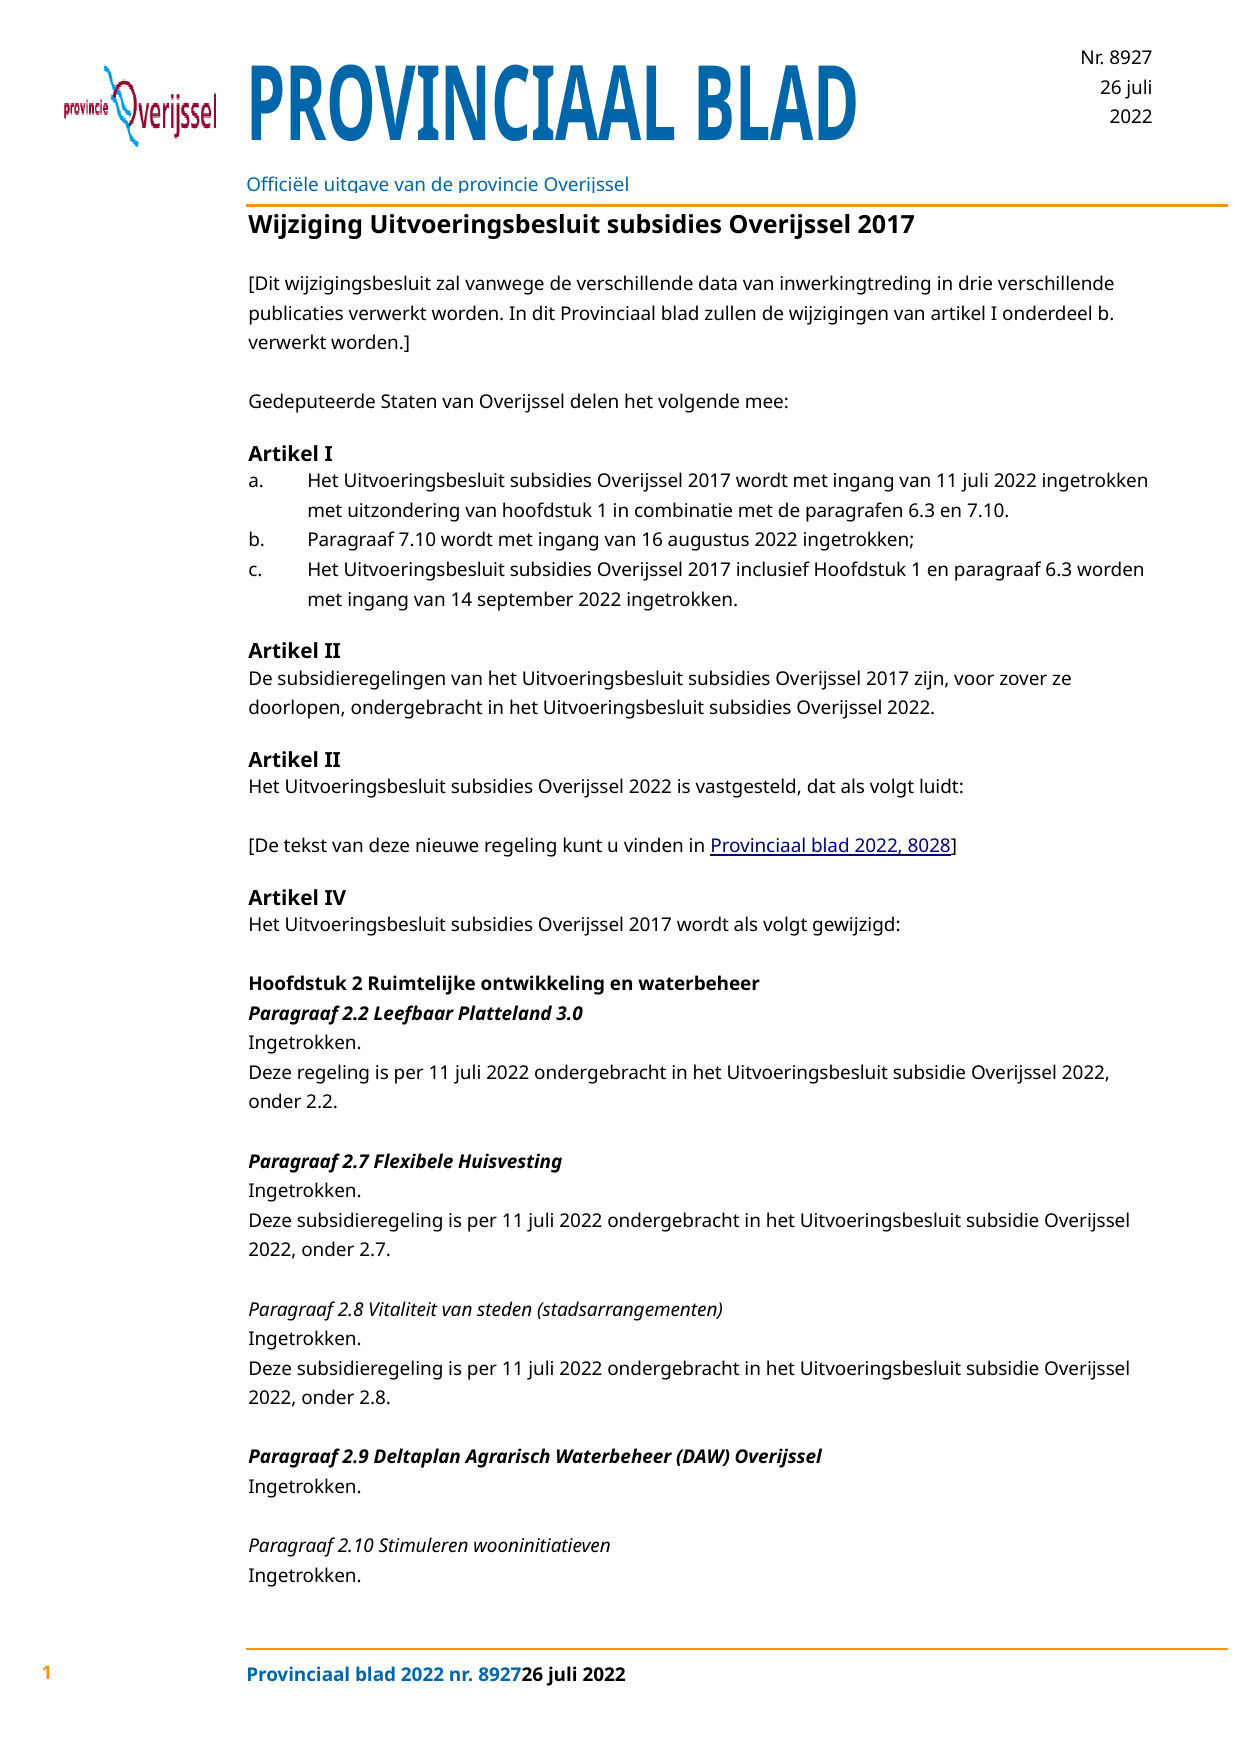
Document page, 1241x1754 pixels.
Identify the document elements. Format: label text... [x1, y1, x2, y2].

list Het Uitvoeringsbesluit subsidies Overijssel 2017 wordt met ingang van 11 juli 2022 ingetrokken met uitzondering van hoofdstuk 1 in combinatie met de paragrafen 6.3 en 7.10. [248, 467, 1152, 523]
text Hoofdstuk 2 Ruimtelijke ontwikkeling en waterbeheer [248, 970, 1152, 996]
picture [41, 47, 231, 172]
text Ingetrokken. [248, 1177, 1152, 1203]
text Deze subsidieregeling is per 11 juli 2022 ondergebracht in het Uitvoeringsbesluit subsidie Overijssel 2022, onder 2.7. [248, 1207, 1152, 1262]
text Ingetrokken. [248, 1473, 1152, 1499]
text Deze subsidieregeling is per 11 juli 2022 ondergebracht in het Uitvoeringsbesluit subsidie Overijssel 2022, onder 2.8. [248, 1355, 1152, 1410]
text Paragraaf 2.10 Stimuleren wooninitiatieven [248, 1532, 1152, 1558]
text [De tekst van deze nieuwe regeling kunt u vinden in Provinciaal blad 2022, 8028] [248, 832, 1152, 858]
text Het Uitvoeringsbesluit subsidies Overijssel 2017 wordt als volgt gewijzigd: [248, 911, 1152, 937]
list Paragraaf 7.10 wordt met ingang van 16 augustus 2022 ingetrokken; [248, 527, 1152, 552]
text Ingetrokken. [248, 1325, 1152, 1351]
text Artikel II [248, 636, 1152, 665]
text Artikel I [248, 439, 1152, 467]
text Ingetrokken. [248, 1029, 1152, 1055]
text De subsidieregelingen van het Uitvoeringsbesluit subsidies Overijssel 2017 zijn, voor zover ze doorlopen, ondergebracht in het Uitvoeringsbesluit subsidies Overijssel 2022. [248, 665, 1152, 720]
text [Dit wijzigingsbesluit zal vanwege de verschillende data van inwerkingtreding in drie verschillende publicaties verwerkt worden. In dit Provinciaal blad zullen de wijzigingen van artikel I onderdeel b. verwerkt worden.] [248, 270, 1152, 355]
text Artikel II [248, 745, 1152, 773]
list Het Uitvoeringsbesluit subsidies Overijssel 2017 inclusief Hoofdstuk 1 en paragraaf 6.3 worden met ingang van 14 september 2022 ingetrokken. [248, 556, 1152, 612]
text Paragraaf 2.7 Flexibele Huisvesting [248, 1148, 1152, 1173]
text Artikel IV [248, 883, 1152, 911]
text Paragraaf 2.8 Vitaliteit van steden (stadsarrangementen) [248, 1296, 1152, 1321]
text Ingetrokken. [248, 1562, 1152, 1588]
text Wijziging Uitvoeringsbesluit subsidies Overijssel 2017 [248, 207, 1152, 241]
text Gedeputeerde Staten van Overijssel delen het volgende mee: [248, 389, 1152, 414]
text Paragraaf 2.2 Leefbaar Platteland 3.0 [248, 1000, 1152, 1026]
text Het Uitvoeringsbesluit subsidies Overijssel 2022 is vastgesteld, dat als volgt luidt: [248, 773, 1152, 799]
text Deze regeling is per 11 juli 2022 ondergebracht in het Uitvoeringsbesluit subsidie Overijssel 2022, onder 2.2. [248, 1059, 1152, 1114]
text Paragraaf 2.9 Deltaplan Agrarisch Waterbeheer (DAW) Overijssel [248, 1444, 1152, 1469]
